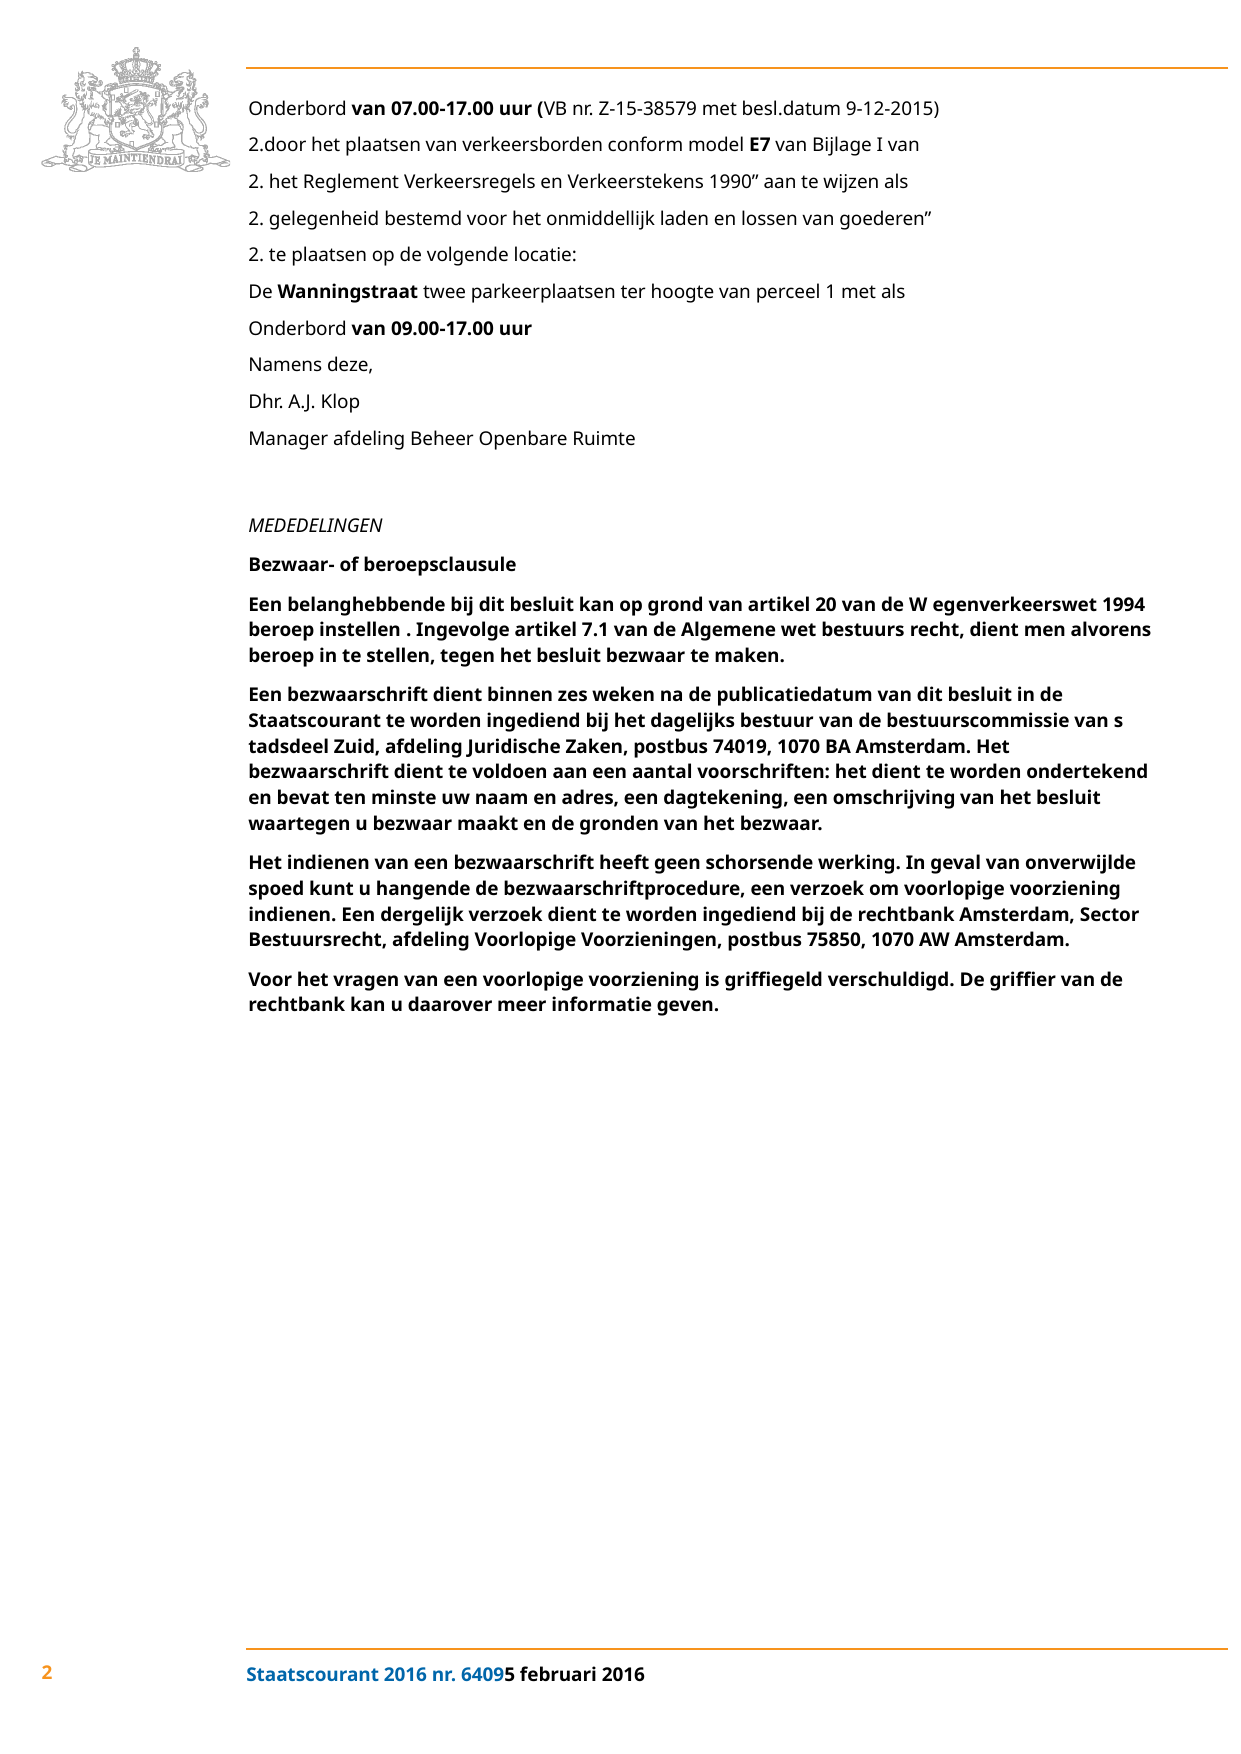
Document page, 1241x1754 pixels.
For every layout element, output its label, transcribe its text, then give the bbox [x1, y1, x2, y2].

text Onderbord van 07.00-17.00 uur (VB nr. Z-15-38579 met besl.datum 9-12-2015) [248, 95, 1152, 121]
text 2. te plaatsen op de volgende locatie: [248, 241, 1152, 267]
text 2. het Reglement Verkeersregels en Verkeerstekens 1990” aan te wijzen als [248, 168, 1152, 194]
picture [41, 47, 231, 172]
text Het indienen van een bezwaarschrift heeft geen schorsende werking. In geval van onverwijlde spoed kunt u hangende de bezwaarschriftprocedure, een verzoek om voorlopige voorziening indienen. Een dergelijk verzoek dient te worden ingediend bij de rechtbank Amsterdam, Sector Bestuursrecht, afdeling Voorlopige Voorzieningen, postbus 75850, 1070 AW Amsterdam. [248, 849, 1152, 952]
text Manager afdeling Beheer Openbare Ruimte [248, 425, 1152, 451]
text De Wanningstraat twee parkeerplaatsen ter hoogte van perceel 1 met als [248, 278, 1152, 304]
text 2. gelegenheid bestemd voor het onmiddellijk laden en lossen van goederen” [248, 205, 1152, 231]
text Namens deze, [248, 351, 1152, 377]
text Dhr. A.J. Klop [248, 388, 1152, 414]
text Onderbord van 09.00-17.00 uur [248, 315, 1152, 341]
text Een belanghebbende bij dit besluit kan op grond van artikel 20 van de W egenverkeerswet 1994 beroep instellen . Ingevolge artikel 7.1 van de Algemene wet bestuurs recht, dient men alvorens beroep in te stellen, tegen het besluit bezwaar te maken. [248, 591, 1152, 668]
text MEDEDELINGEN [248, 512, 1152, 538]
text Een bezwaarschrift dient binnen zes weken na de publicatiedatum van dit besluit in de Staatscourant te worden ingediend bij het dagelijks bestuur van de bestuurscommissie van s tadsdeel Zuid, afdeling Juridische Zaken, postbus 74019, 1070 BA Amsterdam. Het bezwaarschrift dient te voldoen aan een aantal voorschriften: het dient te worden ondertekend en bevat ten minste uw naam en adres, een dagtekening, een omschrijving van het besluit waartegen u bezwaar maakt en de gronden van het bezwaar. [248, 681, 1152, 836]
text Voor het vragen van een voorlopige voorziening is griffiegeld verschuldigd. De griffier van de rechtbank kan u daarover meer informatie geven. [248, 966, 1152, 1017]
text Bezwaar- of beroepsclausule [248, 551, 1152, 577]
text 2.door het plaatsen van verkeersborden conform model E7 van Bijlage I van [248, 131, 1152, 157]
